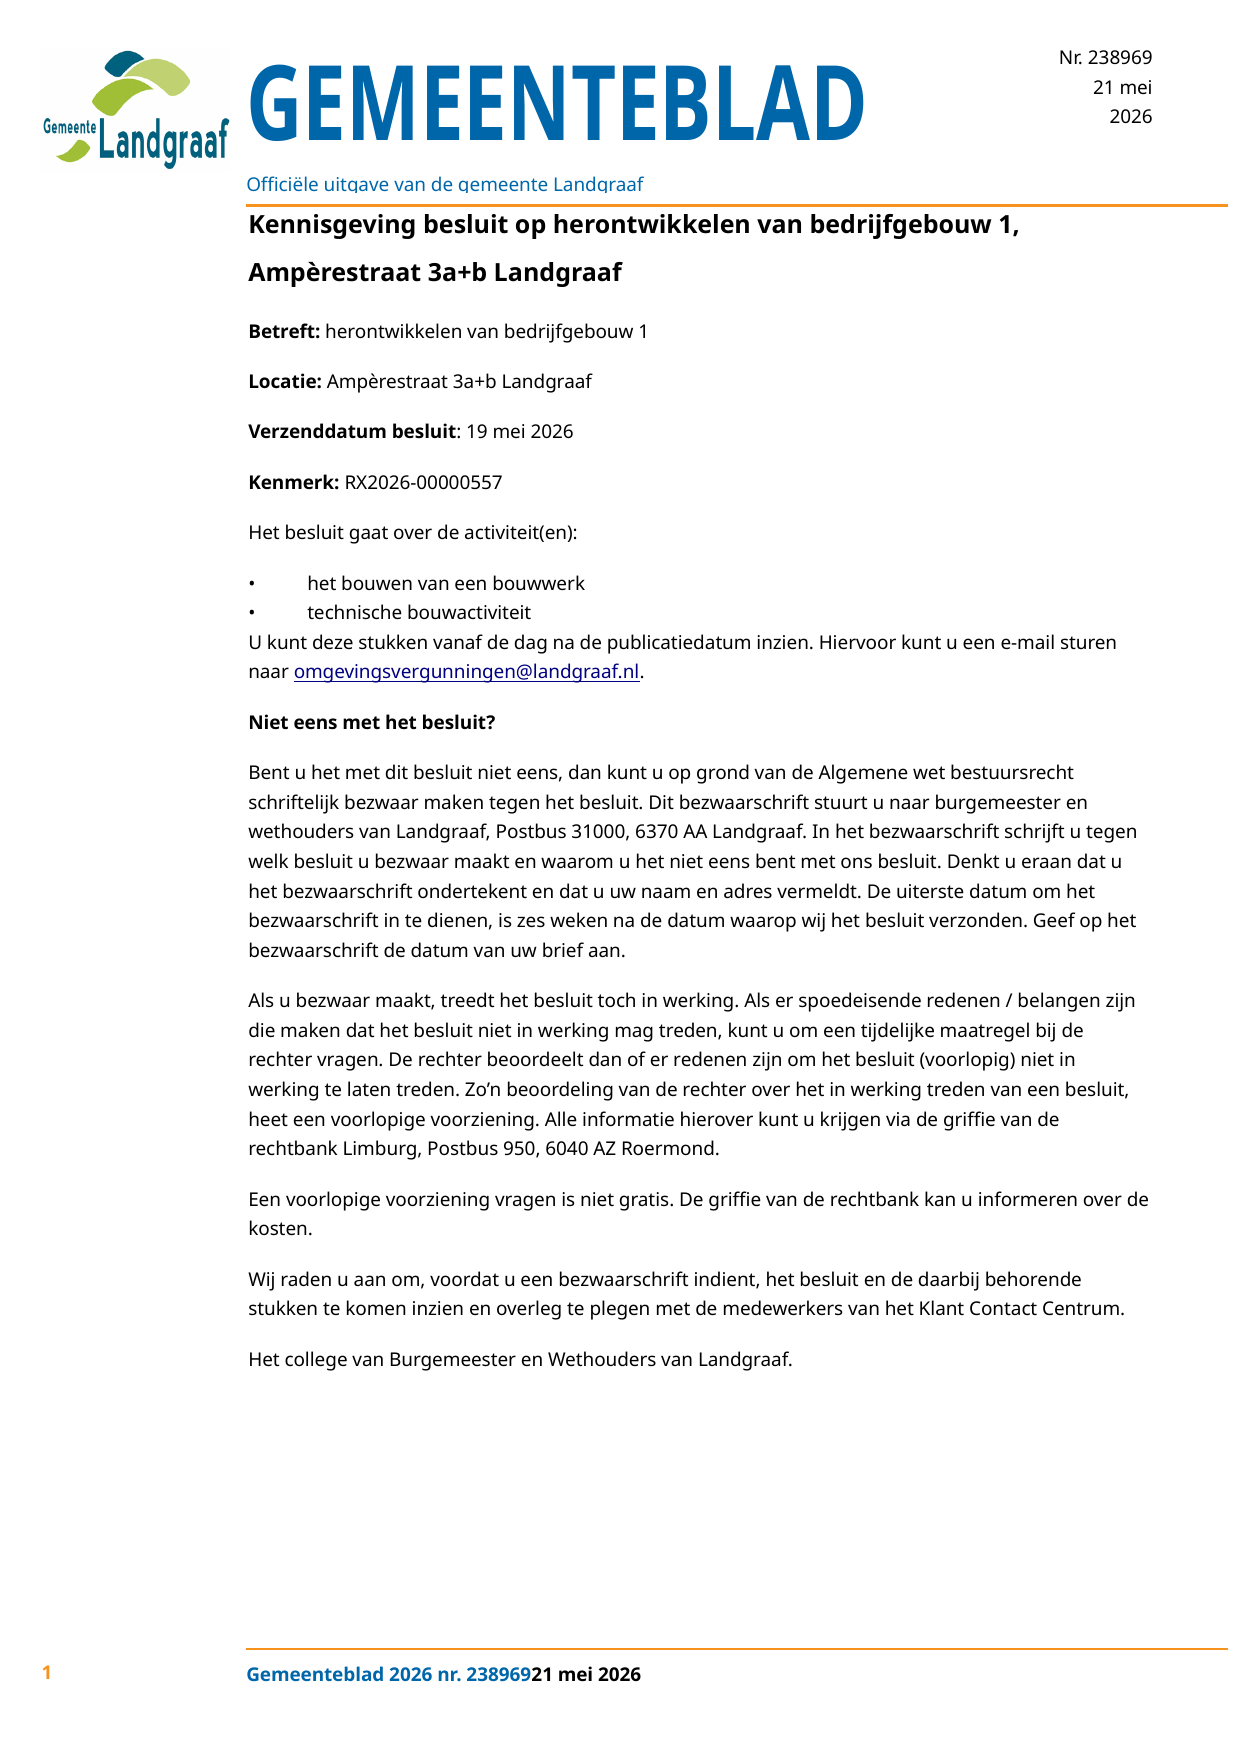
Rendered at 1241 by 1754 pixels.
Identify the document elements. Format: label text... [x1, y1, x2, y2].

text Locatie: Ampèrestraat 3a+b Landgraaf [248, 368, 1152, 394]
list technische bouwactiviteit [248, 599, 1152, 625]
text Het besluit gaat over de activiteit(en): [248, 519, 1152, 545]
text Als u bezwaar maakt, treedt het besluit toch in werking. Als er spoedeisende redenen / belangen zijn die maken dat het besluit niet in werking mag treden, kunt u om een tijdelijke maatregel bij de rechter vragen. De rechter beoordeelt dan of er redenen zijn om het besluit (voorlopig) niet in werking te laten treden. Zo’n beoordeling van de rechter over het in werking treden van een besluit, heet een voorlopige voorziening. Alle informatie hierover kunt u krijgen via de griffie van de rechtbank Limburg, Postbus 950, 6040 AZ Roermond. [248, 987, 1152, 1161]
list het bouwen van een bouwwerk [248, 570, 1152, 596]
text Het college van Burgemeester en Wethouders van Landgraaf. [248, 1346, 1152, 1372]
text Bent u het met dit besluit niet eens, dan kunt u op grond van de Algemene wet bestuursrecht schriftelijk bezwaar maken tegen het besluit. Dit bezwaarschrift stuurt u naar burgemeester en wethouders van Landgraaf, Postbus 31000, 6370 AA Landgraaf. In het bezwaarschrift schrijft u tegen welk besluit u bezwaar maakt en waarom u het niet eens bent met ons besluit. Denkt u eraan dat u het bezwaarschrift ondertekent en dat u uw naam en adres vermeldt. De uiterste datum om het bezwaarschrift in te dienen, is zes weken na de datum waarop wij het besluit verzonden. Geef op het bezwaarschrift de datum van uw brief aan. [248, 759, 1152, 963]
text Wij raden u aan om, voordat u een bezwaarschrift indient, het besluit en de daarbij behorende stukken te komen inzien en overleg te plegen met de medewerkers van het Klant Contact Centrum. [248, 1266, 1152, 1321]
text Kennisgeving besluit op herontwikkelen van bedrijfgebouw 1, Ampèrestraat 3a+b Landgraaf [248, 207, 1152, 288]
picture [41, 47, 231, 172]
text Niet eens met het besluit? [248, 709, 1152, 735]
text Verzenddatum besluit: 19 mei 2026 [248, 419, 1152, 444]
text U kunt deze stukken vanaf de dag na de publicatiedatum inzien. Hiervoor kunt u een e-mail sturen naar omgevingsvergunningen@landgraaf.nl. [248, 629, 1152, 684]
text Betreft: herontwikkelen van bedrijfgebouw 1 [248, 318, 1152, 344]
text Een voorlopige voorziening vragen is niet gratis. De griffie van de rechtbank kan u informeren over de kosten. [248, 1186, 1152, 1241]
text Kenmerk: RX2026-00000557 [248, 469, 1152, 495]
